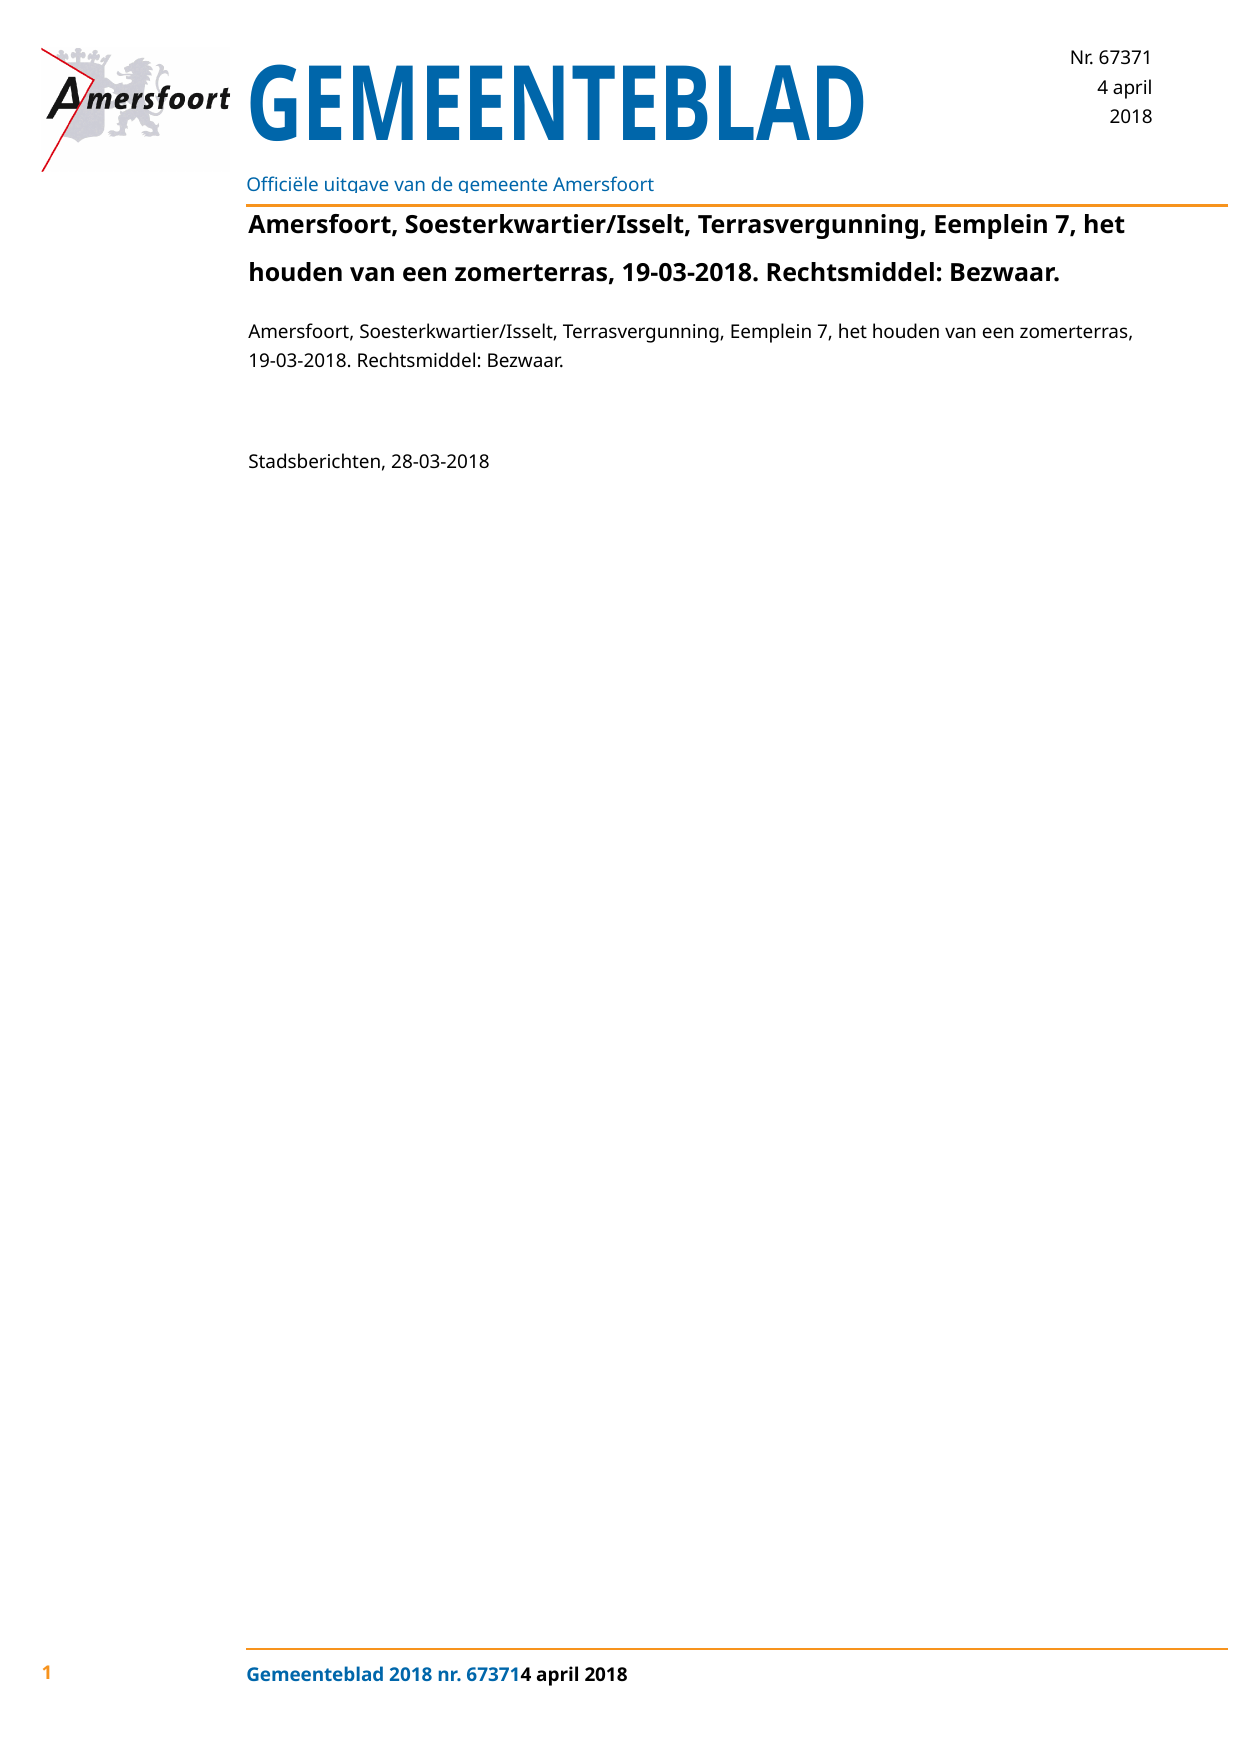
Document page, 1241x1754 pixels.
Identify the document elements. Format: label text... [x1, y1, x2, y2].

picture [41, 47, 231, 172]
text Amersfoort, Soesterkwartier/Isselt, Terrasvergunning, Eemplein 7, het houden van een zomerterras, 19-03-2018. Rechtsmiddel: Bezwaar. [248, 318, 1152, 373]
text Stadsberichten, 28-03-2018 [248, 448, 1152, 474]
text Amersfoort, Soesterkwartier/Isselt, Terrasvergunning, Eemplein 7, het houden van een zomerterras, 19-03-2018. Rechtsmiddel: Bezwaar. [248, 207, 1152, 288]
